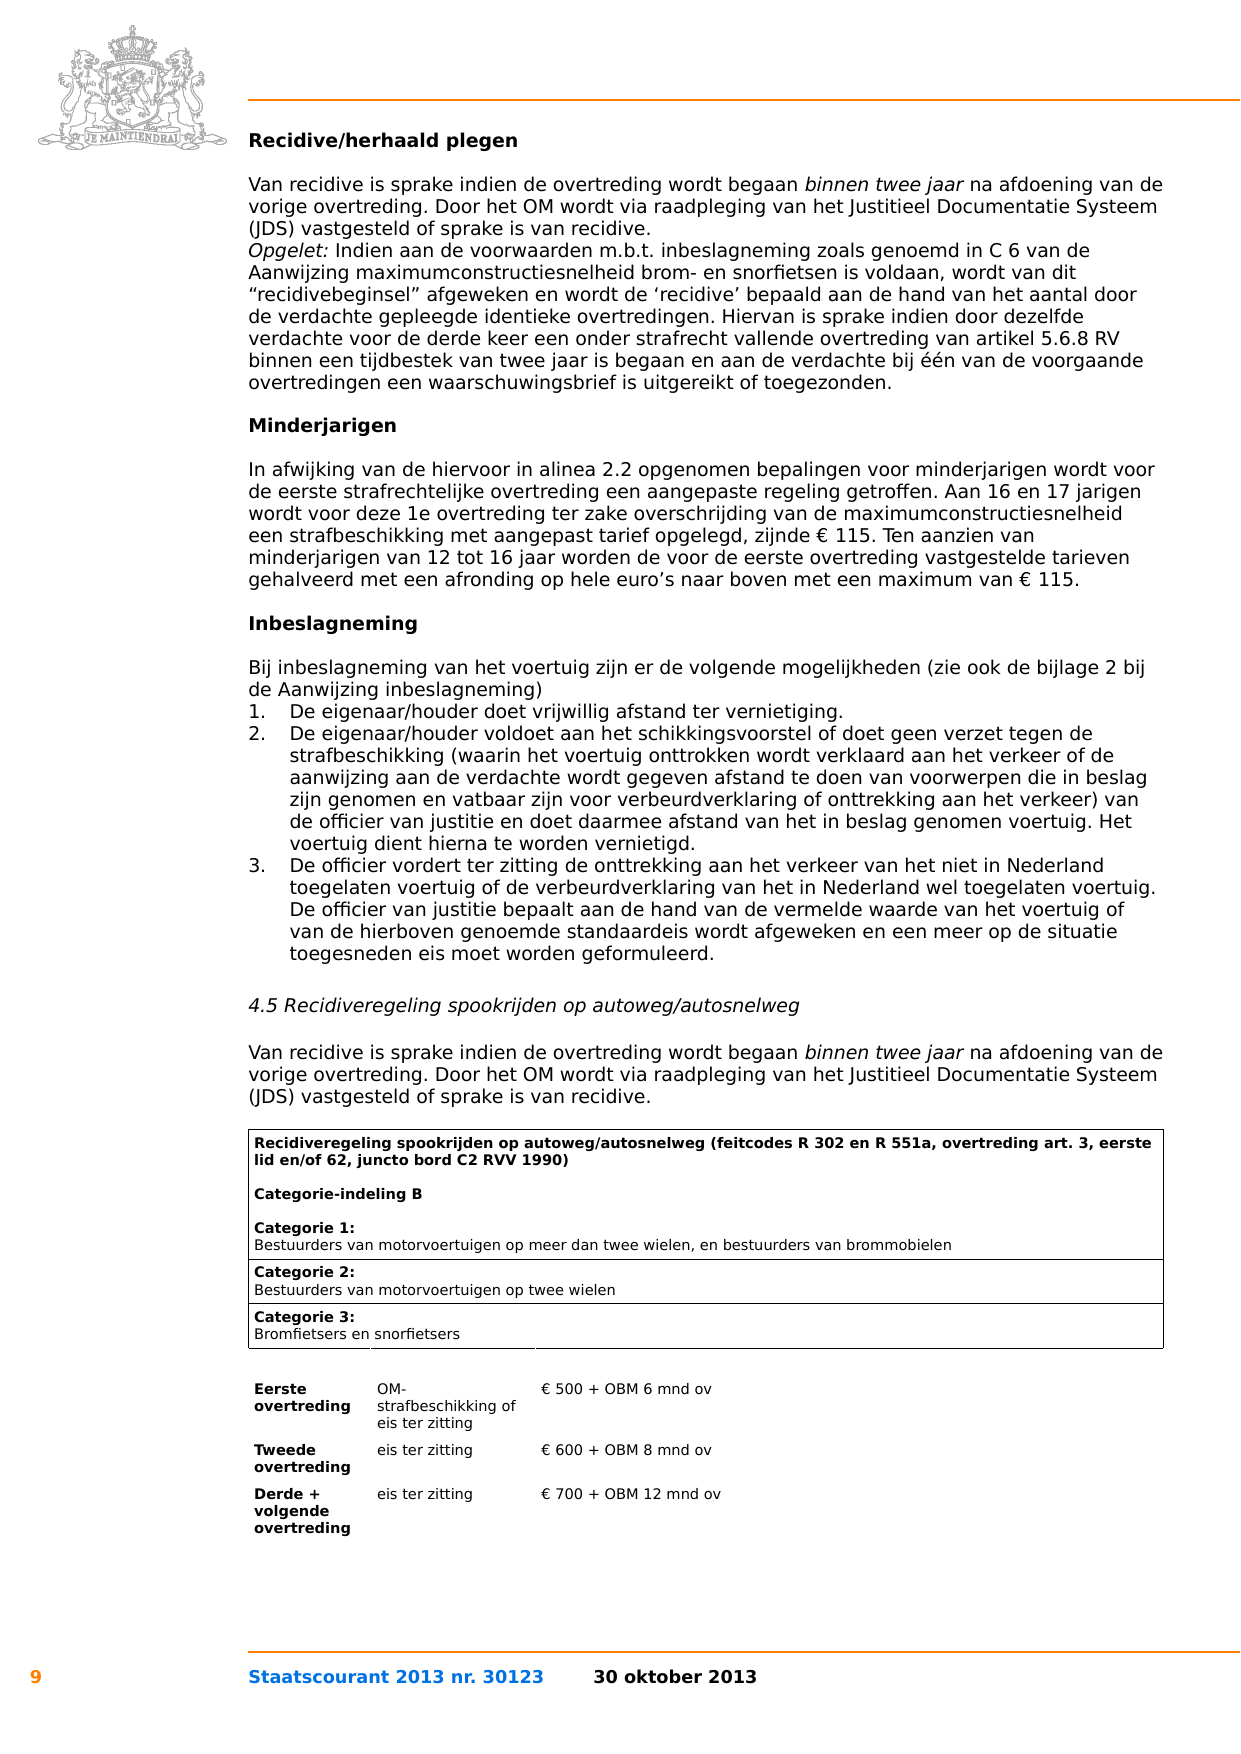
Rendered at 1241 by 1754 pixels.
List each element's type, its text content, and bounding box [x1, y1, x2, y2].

table_cell Categorie 2: [249, 1260, 1163, 1281]
table_cell eis ter zitting [371, 1437, 535, 1481]
table_cell OM- strafbeschikking of eis ter zitting [371, 1376, 535, 1436]
table_cell Eerste overtreding [249, 1376, 370, 1436]
text In afwijking van de hiervoor in alinea 2.2 opgenomen bepalingen voor minderjarigen wordt voor de eerste strafrechtelijke overtreding een aangepaste regeling getroffen. Aan 16 en 17 jarigen wordt voor deze 1e overtreding ter zake overschrijding van de maximumconstructiesnelheid een strafbeschikking met aangepast tarief opgelegd, zijnde € 115. Ten aanzien van minderjarigen van 12 tot 16 jaar worden de voor de eerste overtreding vastgestelde tarieven gehalveerd met een afronding op hele euro’s naar boven met een maximum van € 115. [248, 459, 1163, 591]
text 3. De officier vordert ter zitting de onttrekking aan het verkeer van het niet in Nederland toegelaten voertuig of de verbeurdverklaring van het in Nederland wel toegelaten voertuig. De officier van justitie bepaalt aan de hand van de vermelde waarde van het voertuig of van de hierboven genoemde standaardeis wordt afgeweken en een meer op de situatie toegesneden eis moet worden geformuleerd. [248, 855, 1163, 964]
subtitle 4.5 Recidiveregeling spookrijden op autoweg/autosnelweg [248, 994, 1163, 1017]
table_cell Bestuurders van motorvoertuigen op twee wielen [249, 1281, 1163, 1303]
table_cell Bromfietsers en snorfietsers [249, 1326, 1163, 1347]
subtitle Inbeslagneming [248, 613, 1163, 635]
text Van recidive is sprake indien de overtreding wordt begaan binnen twee jaar na afdoening van de vorige overtreding. Door het OM wordt via raadpleging van het Justitieel Documentatie Systeem (JDS) vastgesteld of sprake is van recidive. [248, 174, 1163, 240]
picture [38, 25, 227, 150]
subtitle Recidive/herhaald plegen [248, 130, 1163, 152]
subtitle Minderjarigen [248, 415, 1163, 437]
table_cell € 600 + OBM 8 mnd ov [536, 1437, 1163, 1481]
table_cell Categorie 3: [249, 1304, 1163, 1326]
text 1. De eigenaar/houder doet vrijwillig afstand ter vernietiging. [248, 701, 1163, 723]
table_cell [371, 1349, 535, 1375]
text 2. De eigenaar/houder voldoet aan het schikkingsvoorstel of doet geen verzet tegen de strafbeschikking (waarin het voertuig onttrokken wordt verklaard aan het verkeer of de aanwijzing aan de verdachte wordt gegeven afstand te doen van voorwerpen die in beslag zijn genomen en vatbaar zijn voor verbeurdverklaring of onttrekking aan het verkeer) van de officier van justitie en doet daarmee afstand van het in beslag genomen voertuig. Het voertuig dient hierna te worden vernietigd. [248, 723, 1163, 855]
table_header Recidiveregeling spookrijden op autoweg/autosnelweg (feitcodes R 302 en R 551a, overtreding art. 3, eerste lid en/of 62, juncto bord C2 RVV 1990) [249, 1130, 1163, 1169]
table_cell Categorie 1: [249, 1220, 1163, 1237]
text Van recidive is sprake indien de overtreding wordt begaan binnen twee jaar na afdoening van de vorige overtreding. Door het OM wordt via raadpleging van het Justitieel Documentatie Systeem (JDS) vastgesteld of sprake is van recidive. [248, 1042, 1163, 1107]
table_cell eis ter zitting [371, 1482, 535, 1542]
table_cell € 500 + OBM 6 mnd ov [536, 1376, 1163, 1436]
table_cell [249, 1169, 1163, 1186]
table_cell Categorie-indeling B [249, 1186, 1163, 1203]
table_cell Bestuurders van motorvoertuigen op meer dan twee wielen, en bestuurders van brommobielen [249, 1237, 1163, 1259]
table_cell Derde + volgende overtreding [249, 1482, 370, 1542]
table_cell € 700 + OBM 12 mnd ov [536, 1482, 1163, 1542]
table_cell [249, 1349, 370, 1375]
text Bij inbeslagneming van het voertuig zijn er de volgende mogelijkheden (zie ook de bijlage 2 bij de Aanwijzing inbeslagneming) [248, 657, 1163, 701]
table_cell Tweede overtreding [249, 1437, 370, 1481]
text Opgelet: Indien aan de voorwaarden m.b.t. inbeslagneming zoals genoemd in C 6 van de Aanwijzing maximumconstructiesnelheid brom- en snorfietsen is voldaan, wordt van dit “recidivebeginsel” afgeweken en wordt de ‘recidive’ bepaald aan de hand van het aantal door de verdachte gepleegde identieke overtredingen. Hiervan is sprake indien door dezelfde verdachte voor de derde keer een onder strafrecht vallende overtreding van artikel 5.6.8 RV binnen een tijdbestek van twee jaar is begaan en aan de verdachte bij één van de voorgaande overtredingen een waarschuwingsbrief is uitgereikt of toegezonden. [248, 240, 1163, 393]
table_cell [536, 1349, 1163, 1375]
table_cell [249, 1203, 1163, 1220]
